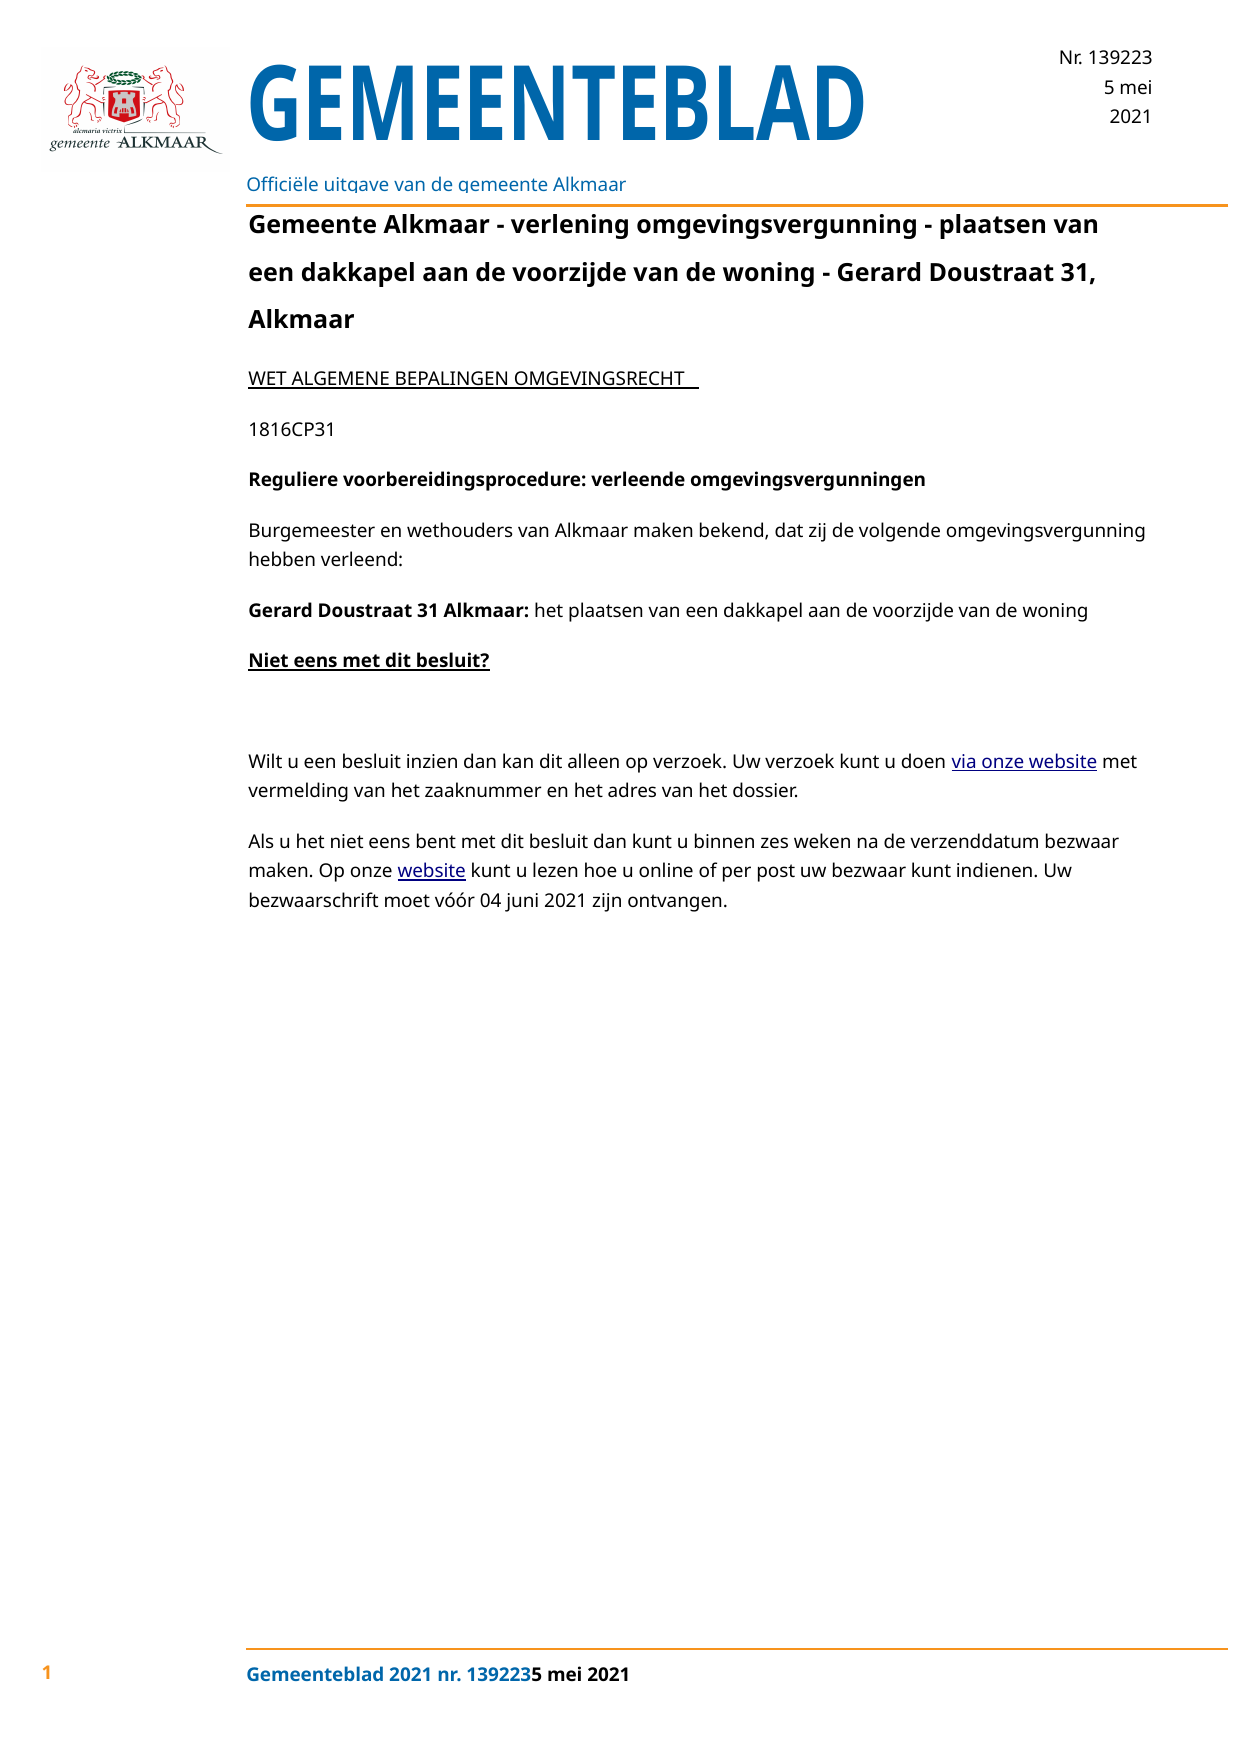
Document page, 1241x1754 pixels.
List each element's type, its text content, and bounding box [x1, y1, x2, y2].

text Gerard Doustraat 31 Alkmaar: het plaatsen van een dakkapel aan de voorzijde van de woning [248, 597, 1152, 622]
text Gemeente Alkmaar - verlening omgevingsvergunning - plaatsen van een dakkapel aan de voorzijde van de woning - Gerard Doustraat 31, Alkmaar [248, 207, 1152, 336]
text Als u het niet eens bent met dit besluit dan kunt u binnen zes weken na de verzenddatum bezwaar maken. Op onze website kunt u lezen hoe u online of per post uw bezwaar kunt indienen. Uw bezwaarschrift moet vóór 04 juni 2021 zijn ontvangen. [248, 828, 1152, 913]
text Reguliere voorbereidingsprocedure: verleende omgevingsvergunningen [248, 466, 1152, 492]
text WET ALGEMENE BEPALINGEN OMGEVINGSRECHT [248, 366, 1152, 391]
picture [41, 47, 231, 172]
text Niet eens met dit besluit? [248, 647, 1152, 673]
text Wilt u een besluit inzien dan kan dit alleen op verzoek. Uw verzoek kunt u doen via onze website met vermelding van het zaaknummer en het adres van het dossier. [248, 748, 1152, 803]
text Burgemeester en wethouders van Alkmaar maken bekend, dat zij de volgende omgevingsvergunning hebben verleend: [248, 517, 1152, 572]
text 1816CP31 [248, 416, 1152, 442]
